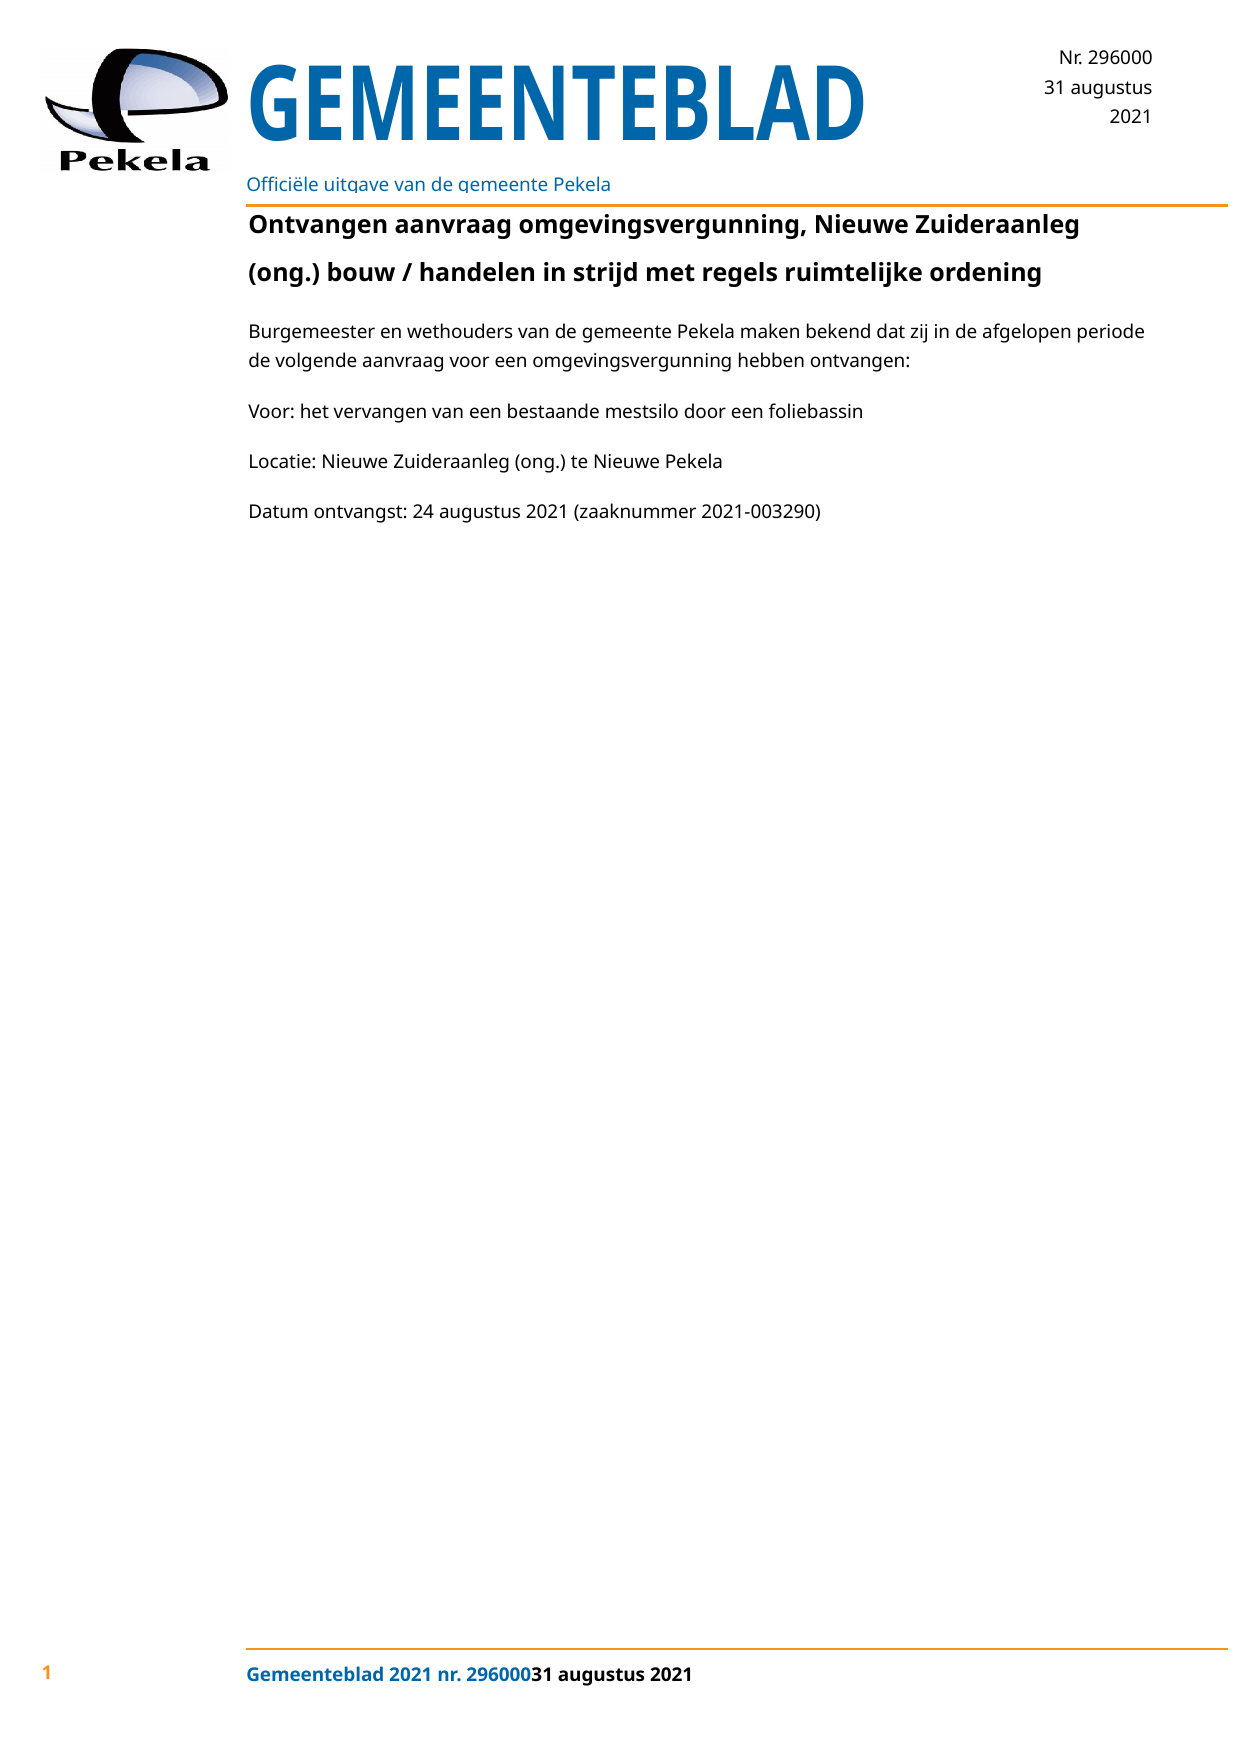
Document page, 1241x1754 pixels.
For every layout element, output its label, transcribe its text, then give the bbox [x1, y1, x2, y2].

text Datum ontvangst: 24 augustus 2021 (zaaknummer 2021-003290) [248, 499, 1152, 524]
text Locatie: Nieuwe Zuideraanleg (ong.) te Nieuwe Pekela [248, 448, 1152, 474]
text Ontvangen aanvraag omgevingsvergunning, Nieuwe Zuideraanleg (ong.) bouw / handelen in strijd met regels ruimtelijke ordening [248, 207, 1152, 288]
text Burgemeester en wethouders van de gemeente Pekela maken bekend dat zij in de afgelopen periode de volgende aanvraag voor een omgevingsvergunning hebben ontvangen: [248, 318, 1152, 373]
picture [41, 47, 231, 172]
text Voor: het vervangen van een bestaande mestsilo door een foliebassin [248, 398, 1152, 424]
